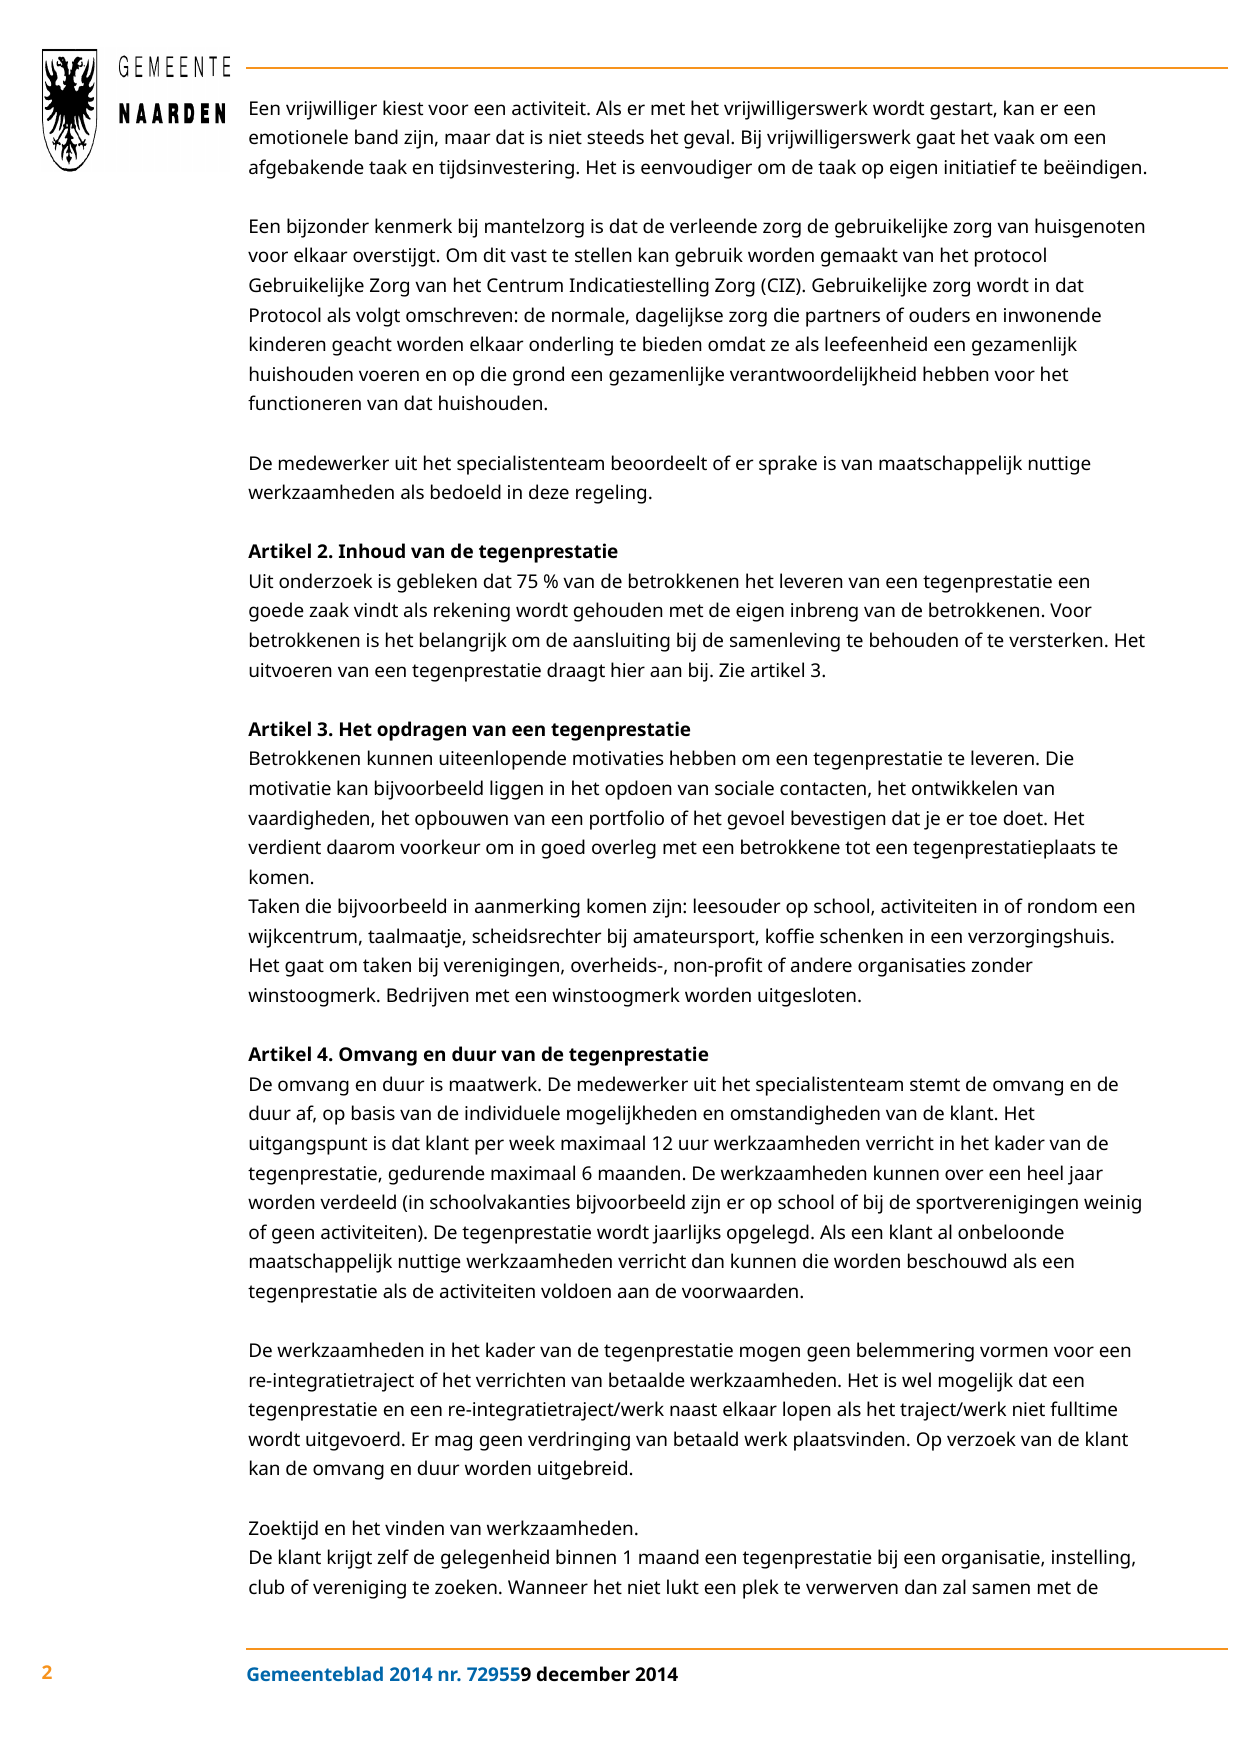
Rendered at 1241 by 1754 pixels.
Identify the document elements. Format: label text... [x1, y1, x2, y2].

text Een vrijwilliger kiest voor een activiteit. Als er met het vrijwilligerswerk wordt gestart, kan er een emotionele band zijn, maar dat is niet steeds het geval. Bij vrijwilligerswerk gaat het vaak om een afgebakende taak en tijdsinvestering. Het is eenvoudiger om de taak op eigen initiatief te beëindigen. [248, 95, 1152, 180]
picture [41, 47, 231, 172]
text De werkzaamheden in het kader van de tegenprestatie mogen geen belemmering vormen voor een re-integratietraject of het verrichten van betaalde werkzaamheden. Het is wel mogelijk dat een tegenprestatie en een re-integratietraject/werk naast elkaar lopen als het traject/werk niet fulltime wordt uitgevoerd. Er mag geen verdringing van betaald werk plaatsvinden. Op verzoek van de klant kan de omvang en duur worden uitgebreid. [248, 1337, 1152, 1481]
text Betrokkenen kunnen uiteenlopende motivaties hebben om een tegenprestatie te leveren. Die motivatie kan bijvoorbeeld liggen in het opdoen van sociale contacten, het ontwikkelen van vaardigheden, het opbouwen van een portfolio of het gevoel bevestigen dat je er toe doet. Het verdient daarom voorkeur om in goed overleg met een betrokkene tot een tegenprestatieplaats te komen. [248, 746, 1152, 890]
text De medewerker uit het specialistenteam beoordeelt of er sprake is van maatschappelijk nuttige werkzaamheden als bedoeld in deze regeling. [248, 450, 1152, 505]
text Het gaat om taken bij verenigingen, overheids-, non-profit of andere organisaties zonder winstoogmerk. Bedrijven met een winstoogmerk worden uitgesloten. [248, 953, 1152, 1008]
text De klant krijgt zelf de gelegenheid binnen 1 maand een tegenprestatie bij een organisatie, instelling, club of vereniging te zoeken. Wanneer het niet lukt een plek te verwerven dan zal samen met de [248, 1544, 1152, 1600]
text Uit onderzoek is gebleken dat 75 % van de betrokkenen het leveren van een tegenprestatie een goede zaak vindt als rekening wordt gehouden met de eigen inbreng van de betrokkenen. Voor betrokkenen is het belangrijk om de aansluiting bij de samenleving te behouden of te versterken. Het uitvoeren van een tegenprestatie draagt hier aan bij. Zie artikel 3. [248, 568, 1152, 683]
text De omvang en duur is maatwerk. De medewerker uit het specialistenteam stemt de omvang en de duur af, op basis van de individuele mogelijkheden en omstandigheden van de klant. Het uitgangspunt is dat klant per week maximaal 12 uur werkzaamheden verricht in het kader van de tegenprestatie, gedurende maximaal 6 maanden. De werkzaamheden kunnen over een heel jaar worden verdeeld (in schoolvakanties bijvoorbeeld zijn er op school of bij de sportverenigingen weinig of geen activiteiten). De tegenprestatie wordt jaarlijks opgelegd. Als een klant al onbeloonde maatschappelijk nuttige werkzaamheden verricht dan kunnen die worden beschouwd als een tegenprestatie als de activiteiten voldoen aan de voorwaarden. [248, 1071, 1152, 1304]
text Taken die bijvoorbeeld in aanmerking komen zijn: leesouder op school, activiteiten in of rondom een wijkcentrum, taalmaatje, scheidsrechter bij amateursport, koffie schenken in een verzorgingshuis. [248, 893, 1152, 949]
text Een bijzonder kenmerk bij mantelzorg is dat de verleende zorg de gebruikelijke zorg van huisgenoten voor elkaar overstijgt. Om dit vast te stellen kan gebruik worden gemaakt van het protocol Gebruikelijke Zorg van het Centrum Indicatiestelling Zorg (CIZ). Gebruikelijke zorg wordt in dat Protocol als volgt omschreven: de normale, dagelijkse zorg die partners of ouders en inwonende kinderen geacht worden elkaar onderling te bieden omdat ze als leefeenheid een gezamenlijk huishouden voeren en op die grond een gezamenlijke verantwoordelijkheid hebben voor het functioneren van dat huishouden. [248, 213, 1152, 416]
text Artikel 2. Inhoud van de tegenprestatie [248, 538, 1152, 564]
text Artikel 4. Omvang en duur van de tegenprestatie [248, 1041, 1152, 1067]
text Artikel 3. Het opdragen van een tegenprestatie [248, 716, 1152, 742]
text Zoektijd en het vinden van werkzaamheden. [248, 1515, 1152, 1541]
